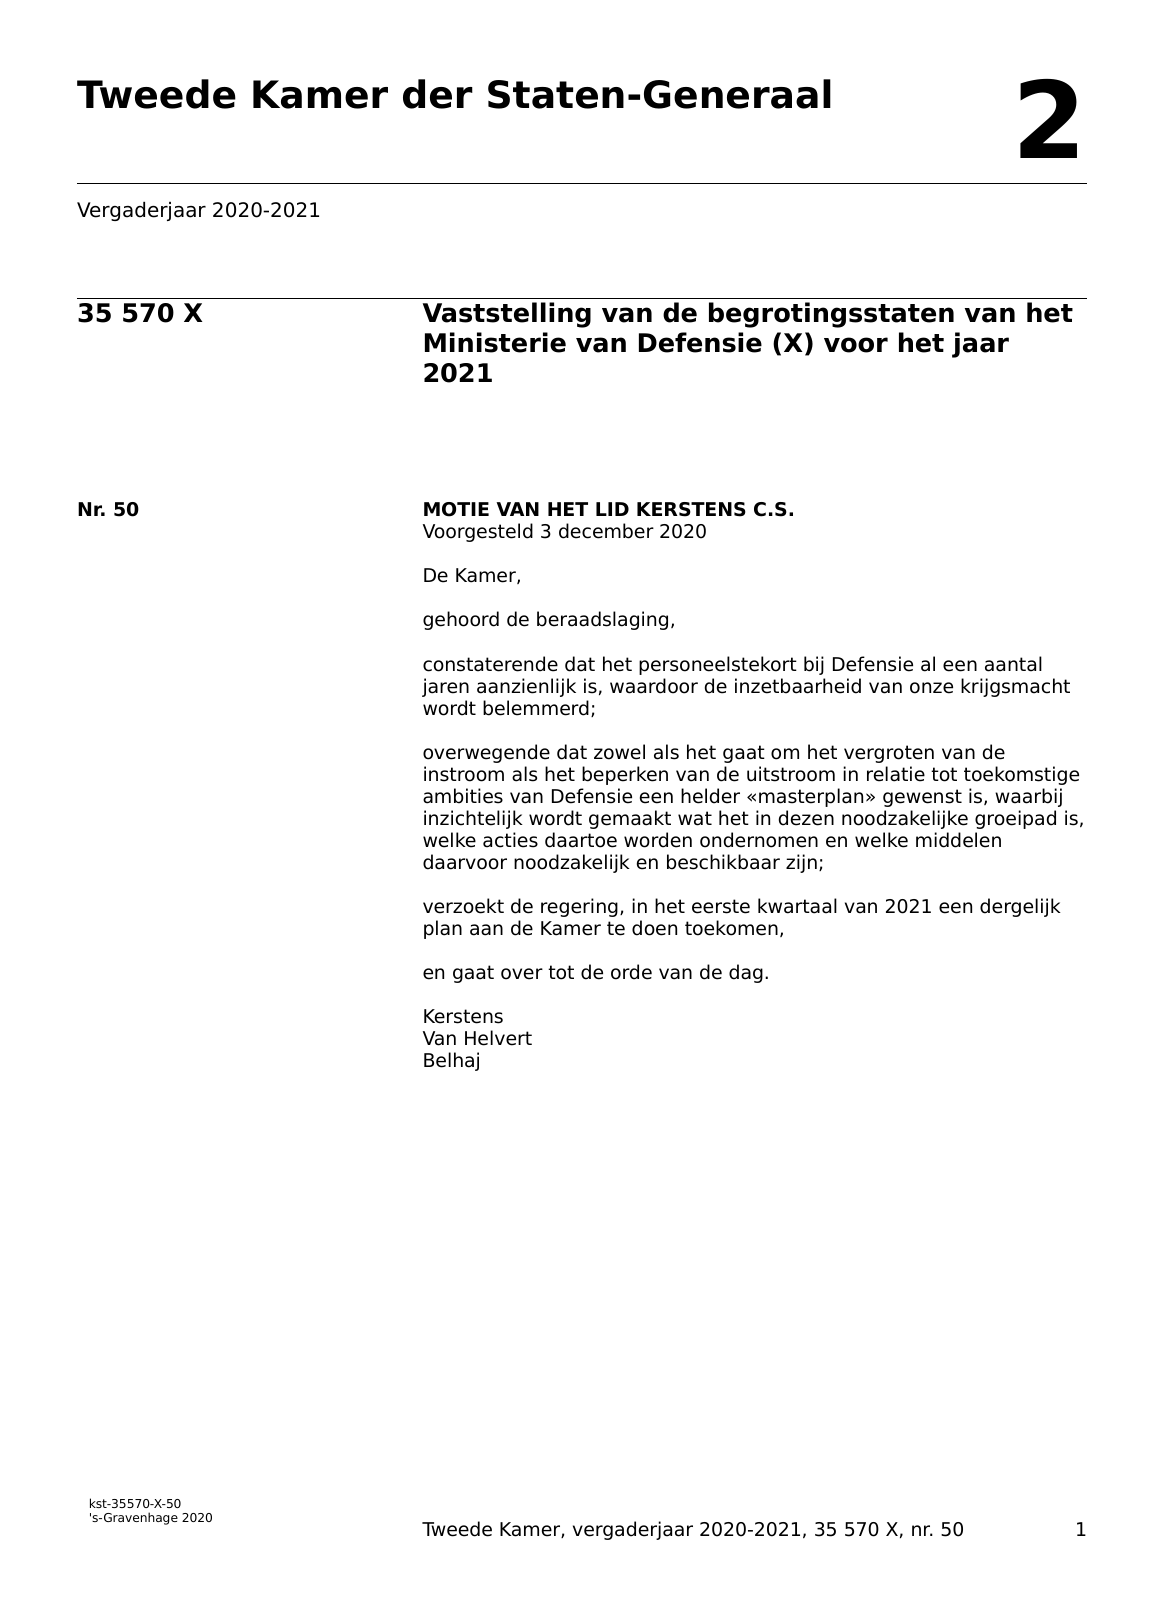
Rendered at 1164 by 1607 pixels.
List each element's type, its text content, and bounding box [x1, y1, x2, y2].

text De Kamer, [422, 565, 1087, 587]
text constaterende dat het personeelstekort bij Defensie al een aantal jaren aanzienlijk is, waardoor de inzetbaarheid van onze krijgsmacht wordt belemmerd; [422, 653, 1087, 719]
table_header Tweede Kamer der Staten-Generaal [77, 59, 886, 183]
table_cell Vergaderjaar 2020-2021 [77, 184, 1087, 298]
text Van Helvert [422, 1028, 1087, 1050]
text Voorgesteld 3 december 2020 [422, 521, 1087, 543]
subtitle Nr. 50 MOTIE VAN HET LID KERSTENS C.S. [77, 499, 1087, 521]
text en gaat over tot de orde van de dag. [422, 962, 1087, 984]
text overwegende dat zowel als het gaat om het vergroten van de instroom als het beperken van de uitstroom in relatie tot toekomstige ambities van Defensie een helder «masterplan» gewenst is, waarbij inzichtelijk wordt gemaakt wat het in dezen noodzakelijke groeipad is, welke acties daartoe worden ondernomen en welke middelen daarvoor noodzakelijk en beschikbaar zijn; [422, 742, 1087, 873]
text kst-35570-X-50 [88, 1497, 323, 1511]
text gehoord de beraadslaging, [422, 609, 1087, 631]
text Kerstens [422, 1006, 1087, 1028]
text verzoekt de regering, in het eerste kwartaal van 2021 een dergelijk plan aan de Kamer te doen toekomen, [422, 896, 1087, 940]
text 's-Gravenhage 2020 [88, 1511, 323, 1525]
table_header 2 [886, 59, 1087, 183]
text Belhaj [422, 1050, 1087, 1072]
subtitle 35 570 X Vaststelling van de begrotingsstaten van het Ministerie van Defensie (X) voor het jaar 2021 [77, 299, 1087, 388]
